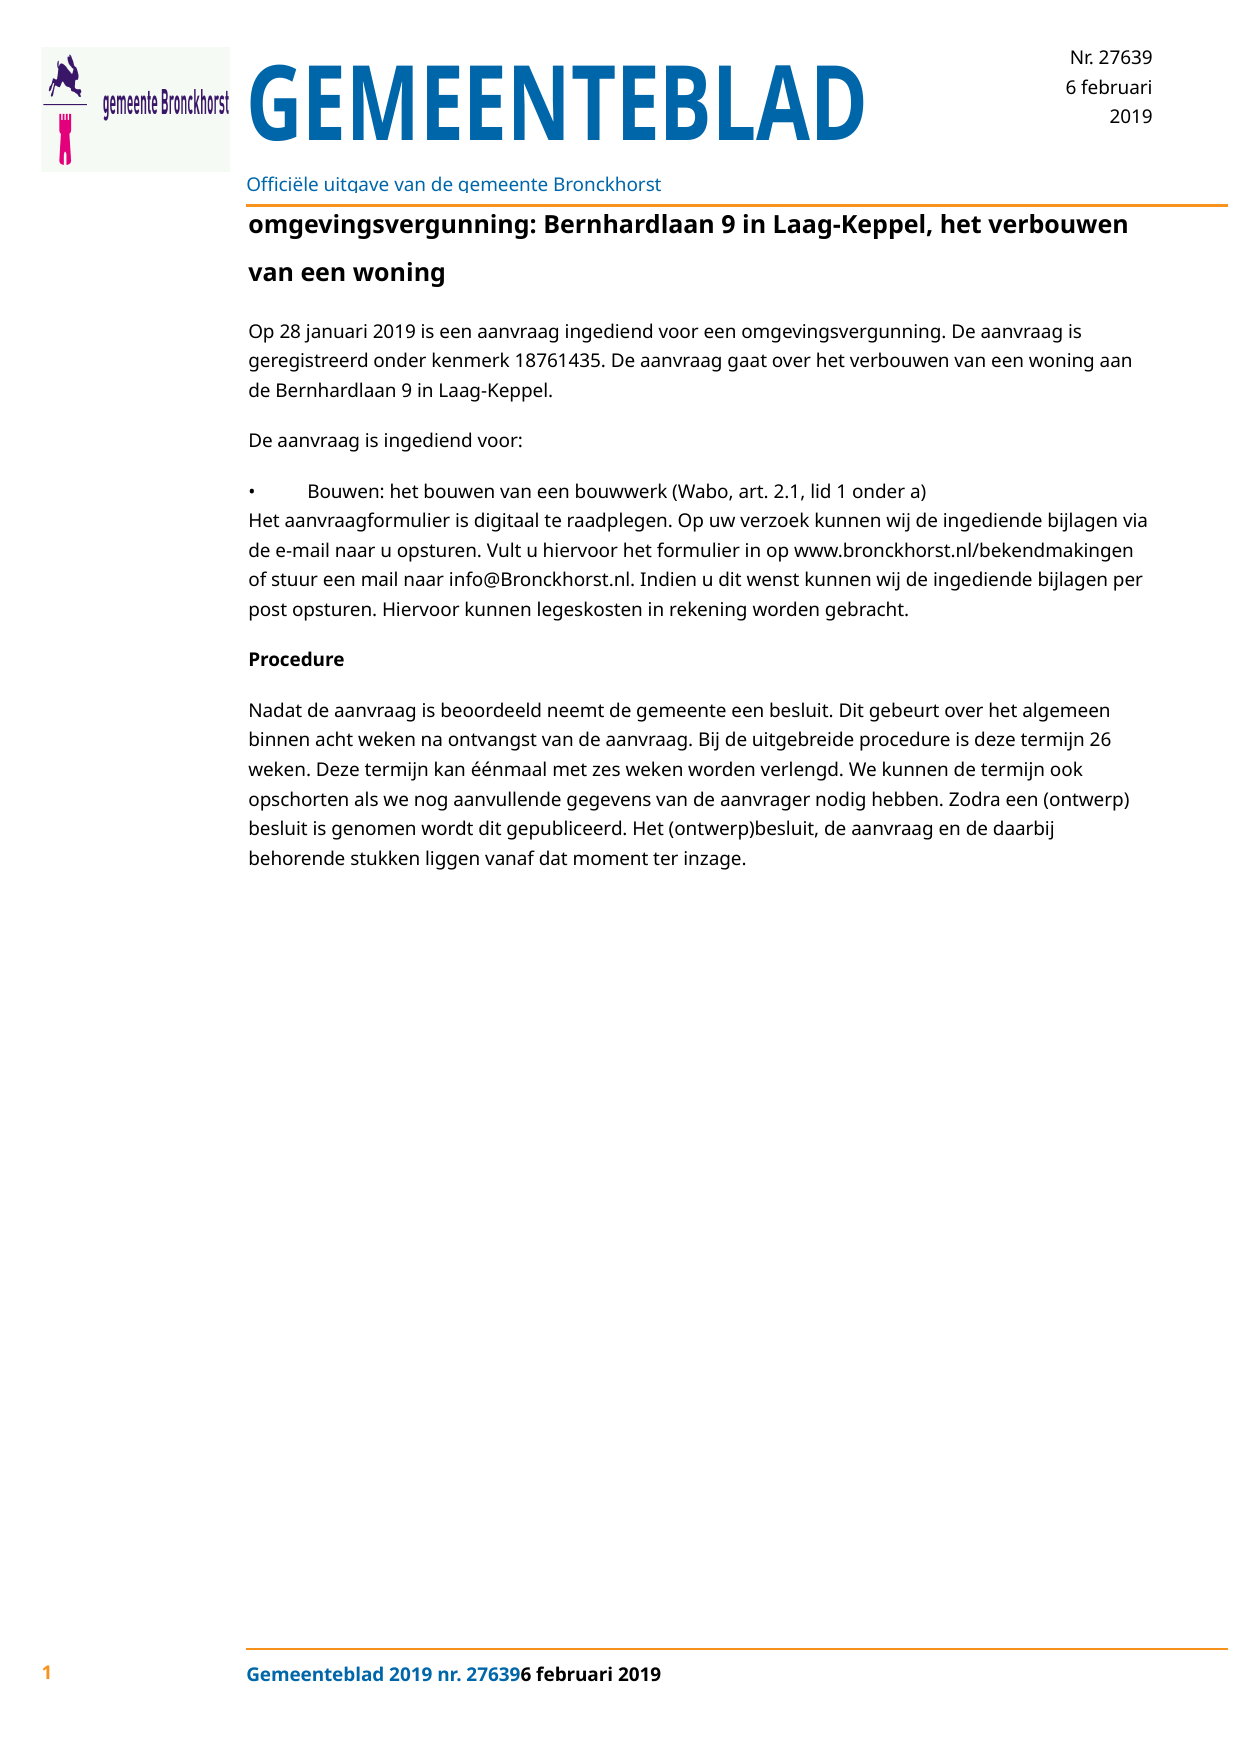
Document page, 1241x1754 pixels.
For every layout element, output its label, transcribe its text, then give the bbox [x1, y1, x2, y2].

picture [41, 47, 231, 172]
text De aanvraag is ingediend voor: [248, 427, 1152, 453]
text Nadat de aanvraag is beoordeeld neemt de gemeente een besluit. Dit gebeurt over het algemeen binnen acht weken na ontvangst van de aanvraag. Bij de uitgebreide procedure is deze termijn 26 weken. Deze termijn kan éénmaal met zes weken worden verlengd. We kunnen de termijn ook opschorten als we nog aanvullende gegevens van de aanvrager nodig hebben. Zodra een (ontwerp) besluit is genomen wordt dit gepubliceerd. Het (ontwerp)besluit, de aanvraag en de daarbij behorende stukken liggen vanaf dat moment ter inzage. [248, 697, 1152, 871]
text Op 28 januari 2019 is een aanvraag ingediend voor een omgevingsvergunning. De aanvraag is geregistreerd onder kenmerk 18761435. De aanvraag gaat over het verbouwen van een woning aan de Bernhardlaan 9 in Laag-Keppel. [248, 318, 1152, 403]
text Procedure [248, 647, 1152, 672]
text omgevingsvergunning: Bernhardlaan 9 in Laag-Keppel, het verbouwen van een woning [248, 207, 1152, 288]
text Het aanvraagformulier is digitaal te raadplegen. Op uw verzoek kunnen wij de ingediende bijlagen via de e-mail naar u opsturen. Vult u hiervoor het formulier in op www.bronckhorst.nl/bekendmakingen of stuur een mail naar info@Bronckhorst.nl. Indien u dit wenst kunnen wij de ingediende bijlagen per post opsturen. Hiervoor kunnen legeskosten in rekening worden gebracht. [248, 507, 1152, 622]
list Bouwen: het bouwen van een bouwwerk (Wabo, art. 2.1, lid 1 onder a) [248, 478, 1152, 504]
